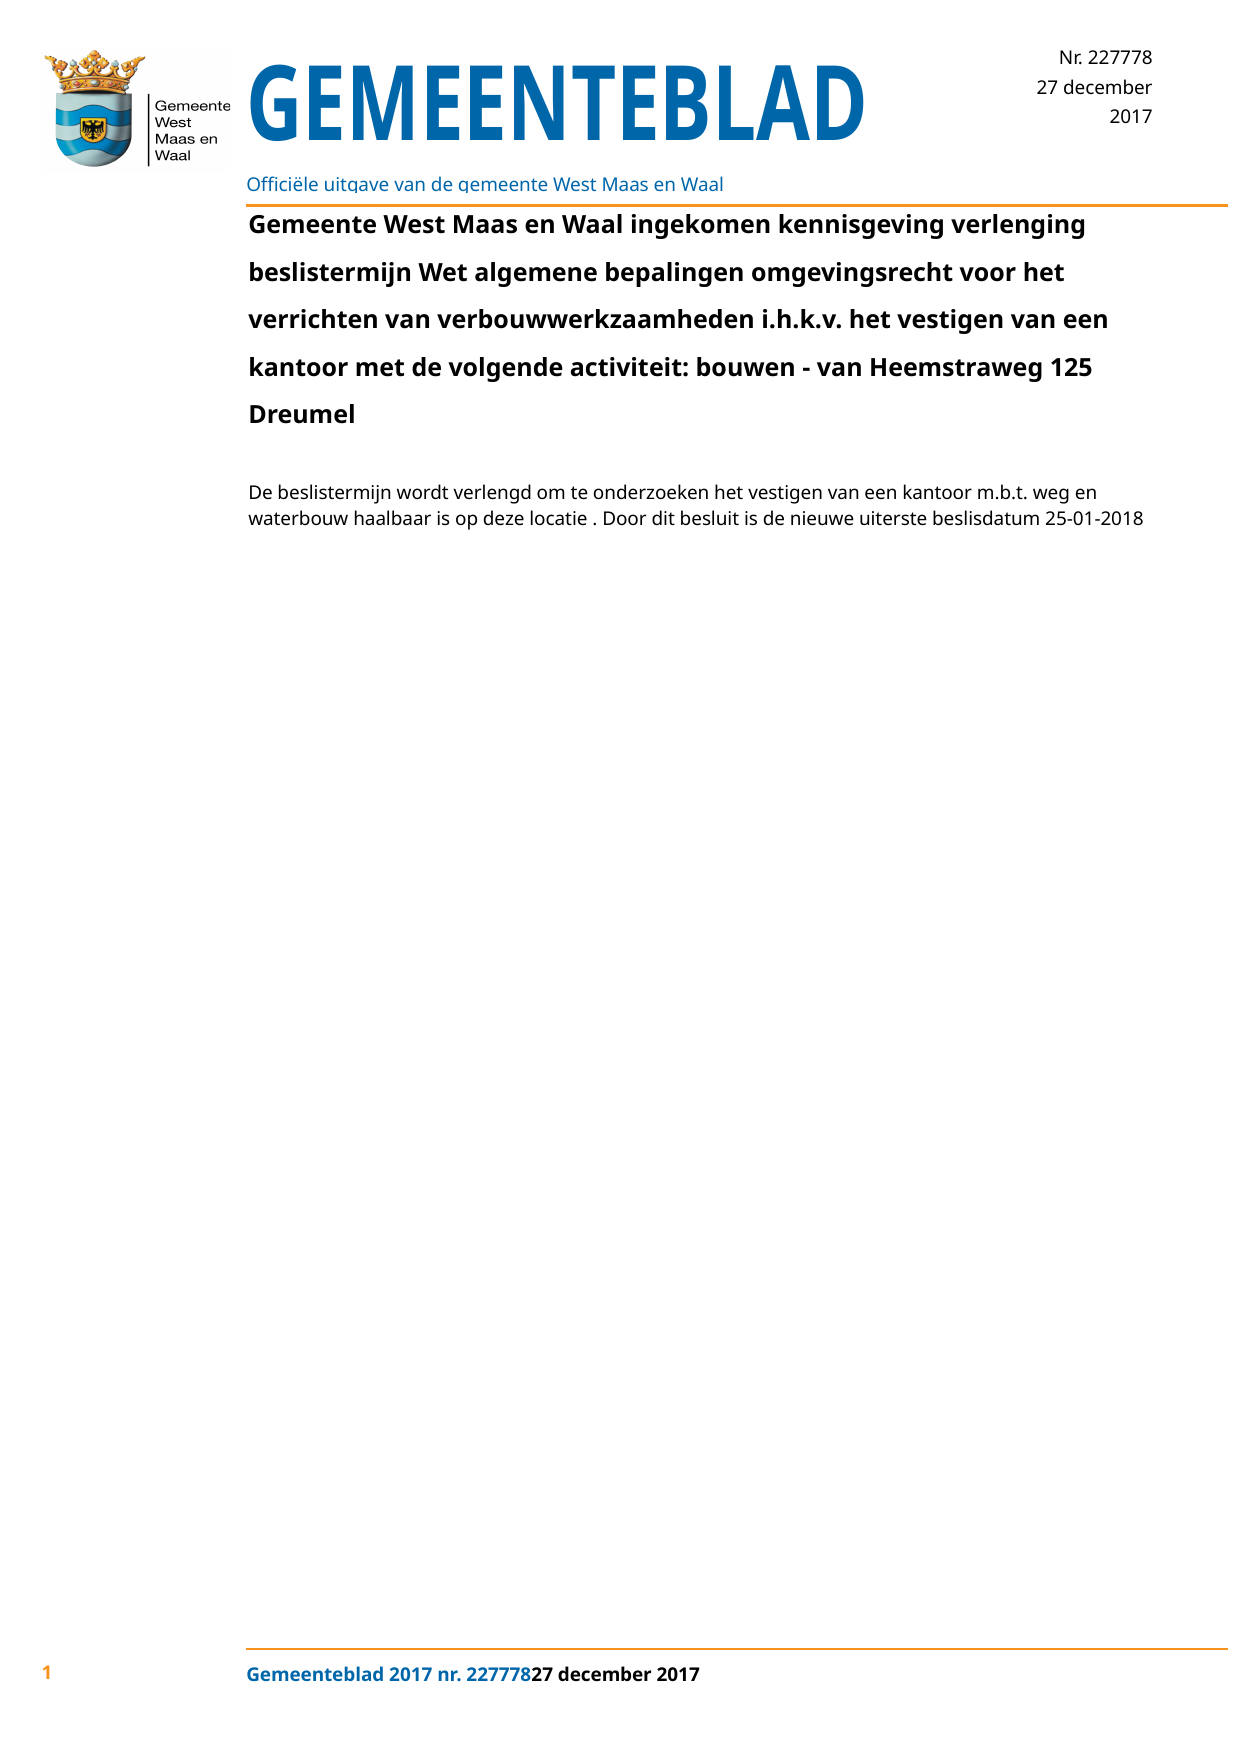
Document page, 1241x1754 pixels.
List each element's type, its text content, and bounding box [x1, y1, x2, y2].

text Gemeente West Maas en Waal ingekomen kennisgeving verlenging beslistermijn Wet algemene bepalingen omgevingsrecht voor het verrichten van verbouwwerkzaamheden i.h.k.v. het vestigen van een kantoor met de volgende activiteit: bouwen - van Heemstraweg 125 Dreumel [248, 207, 1152, 431]
picture [41, 47, 231, 172]
text De beslistermijn wordt verlengd om te onderzoeken het vestigen van een kantoor m.b.t. weg en waterbouw haalbaar is op deze locatie . Door dit besluit is de nieuwe uiterste beslisdatum 25-01-2018 [248, 479, 1152, 530]
